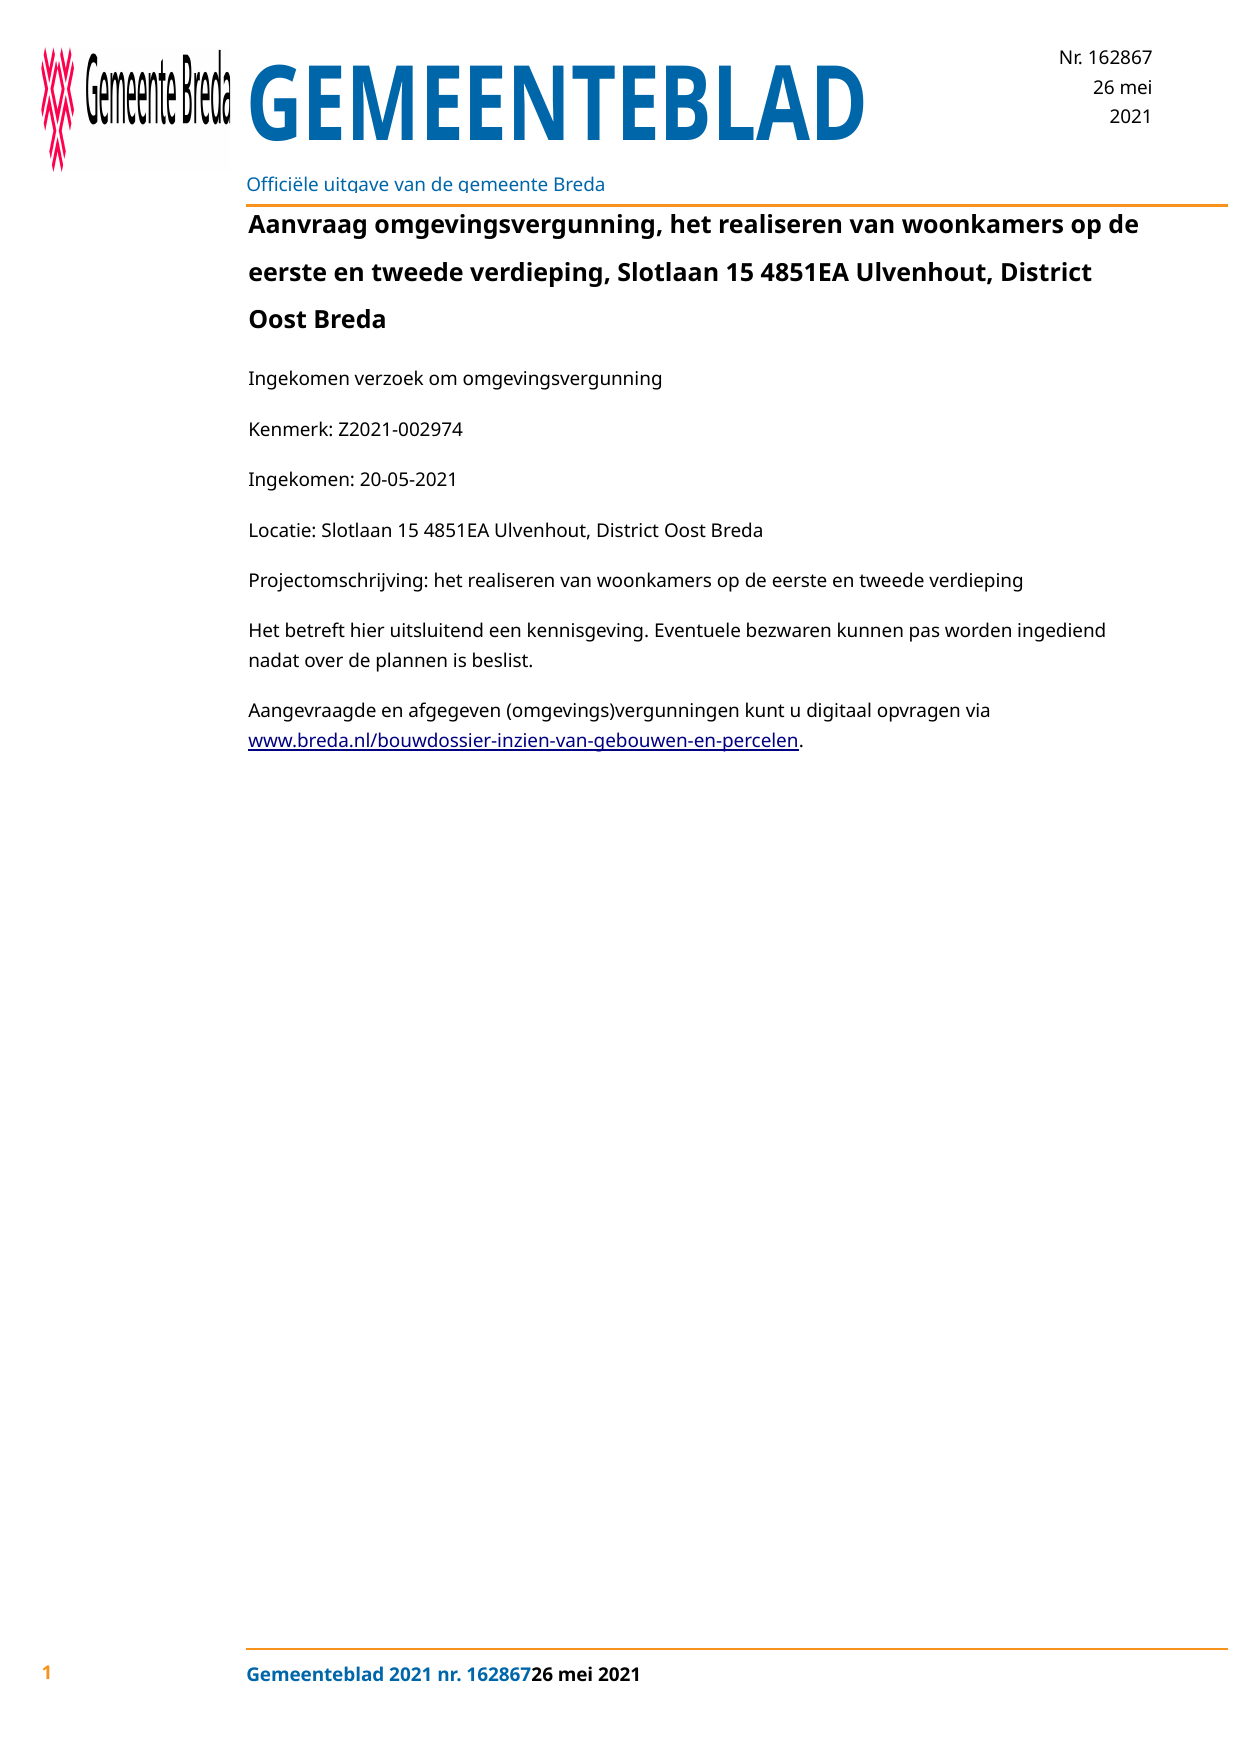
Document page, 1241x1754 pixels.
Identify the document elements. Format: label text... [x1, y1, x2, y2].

text Ingekomen verzoek om omgevingsvergunning [248, 366, 1152, 391]
text Locatie: Slotlaan 15 4851EA Ulvenhout, District Oost Breda [248, 517, 1152, 542]
text Aangevraagde en afgegeven (omgevings)vergunningen kunt u digitaal opvragen via www.breda.nl/bouwdossier-inzien-van-gebouwen-en-percelen. [248, 698, 1152, 753]
text Projectomschrijving: het realiseren van woonkamers op de eerste en tweede verdieping [248, 567, 1152, 593]
text Aanvraag omgevingsvergunning, het realiseren van woonkamers op de eerste en tweede verdieping, Slotlaan 15 4851EA Ulvenhout, District Oost Breda [248, 207, 1152, 336]
text Het betreft hier uitsluitend een kennisgeving. Eventuele bezwaren kunnen pas worden ingediend nadat over de plannen is beslist. [248, 618, 1152, 673]
text Kenmerk: Z2021-002974 [248, 416, 1152, 442]
picture [41, 47, 231, 172]
text Ingekomen: 20-05-2021 [248, 466, 1152, 492]
